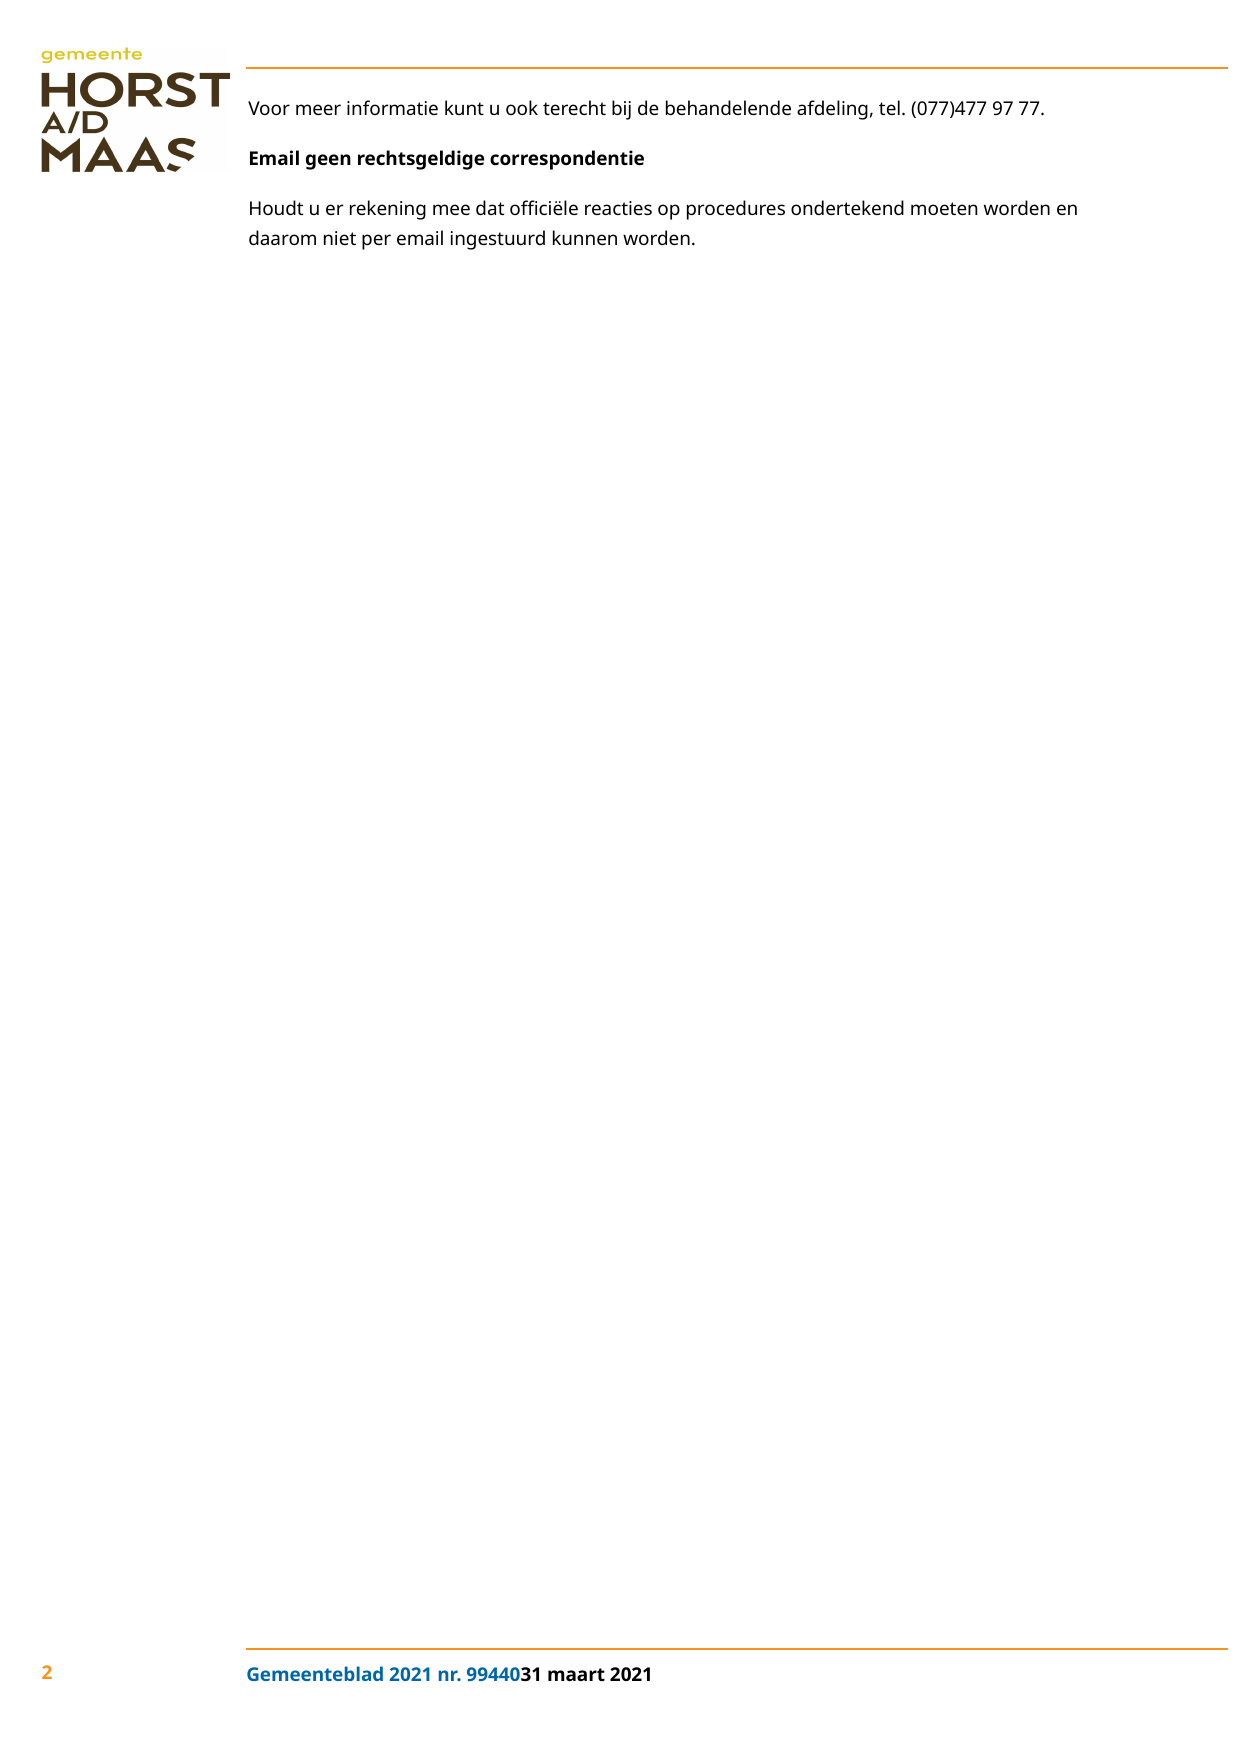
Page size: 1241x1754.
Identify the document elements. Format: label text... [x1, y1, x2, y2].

text Email geen rechtsgeldige correspondentie [248, 145, 1152, 171]
text Houdt u er rekening mee dat officiële reacties op procedures ondertekend moeten worden en daarom niet per email ingestuurd kunnen worden. [248, 196, 1152, 251]
text Voor meer informatie kunt u ook terecht bij de behandelende afdeling, tel. (077)477 97 77. [248, 95, 1152, 121]
picture [41, 47, 231, 172]
